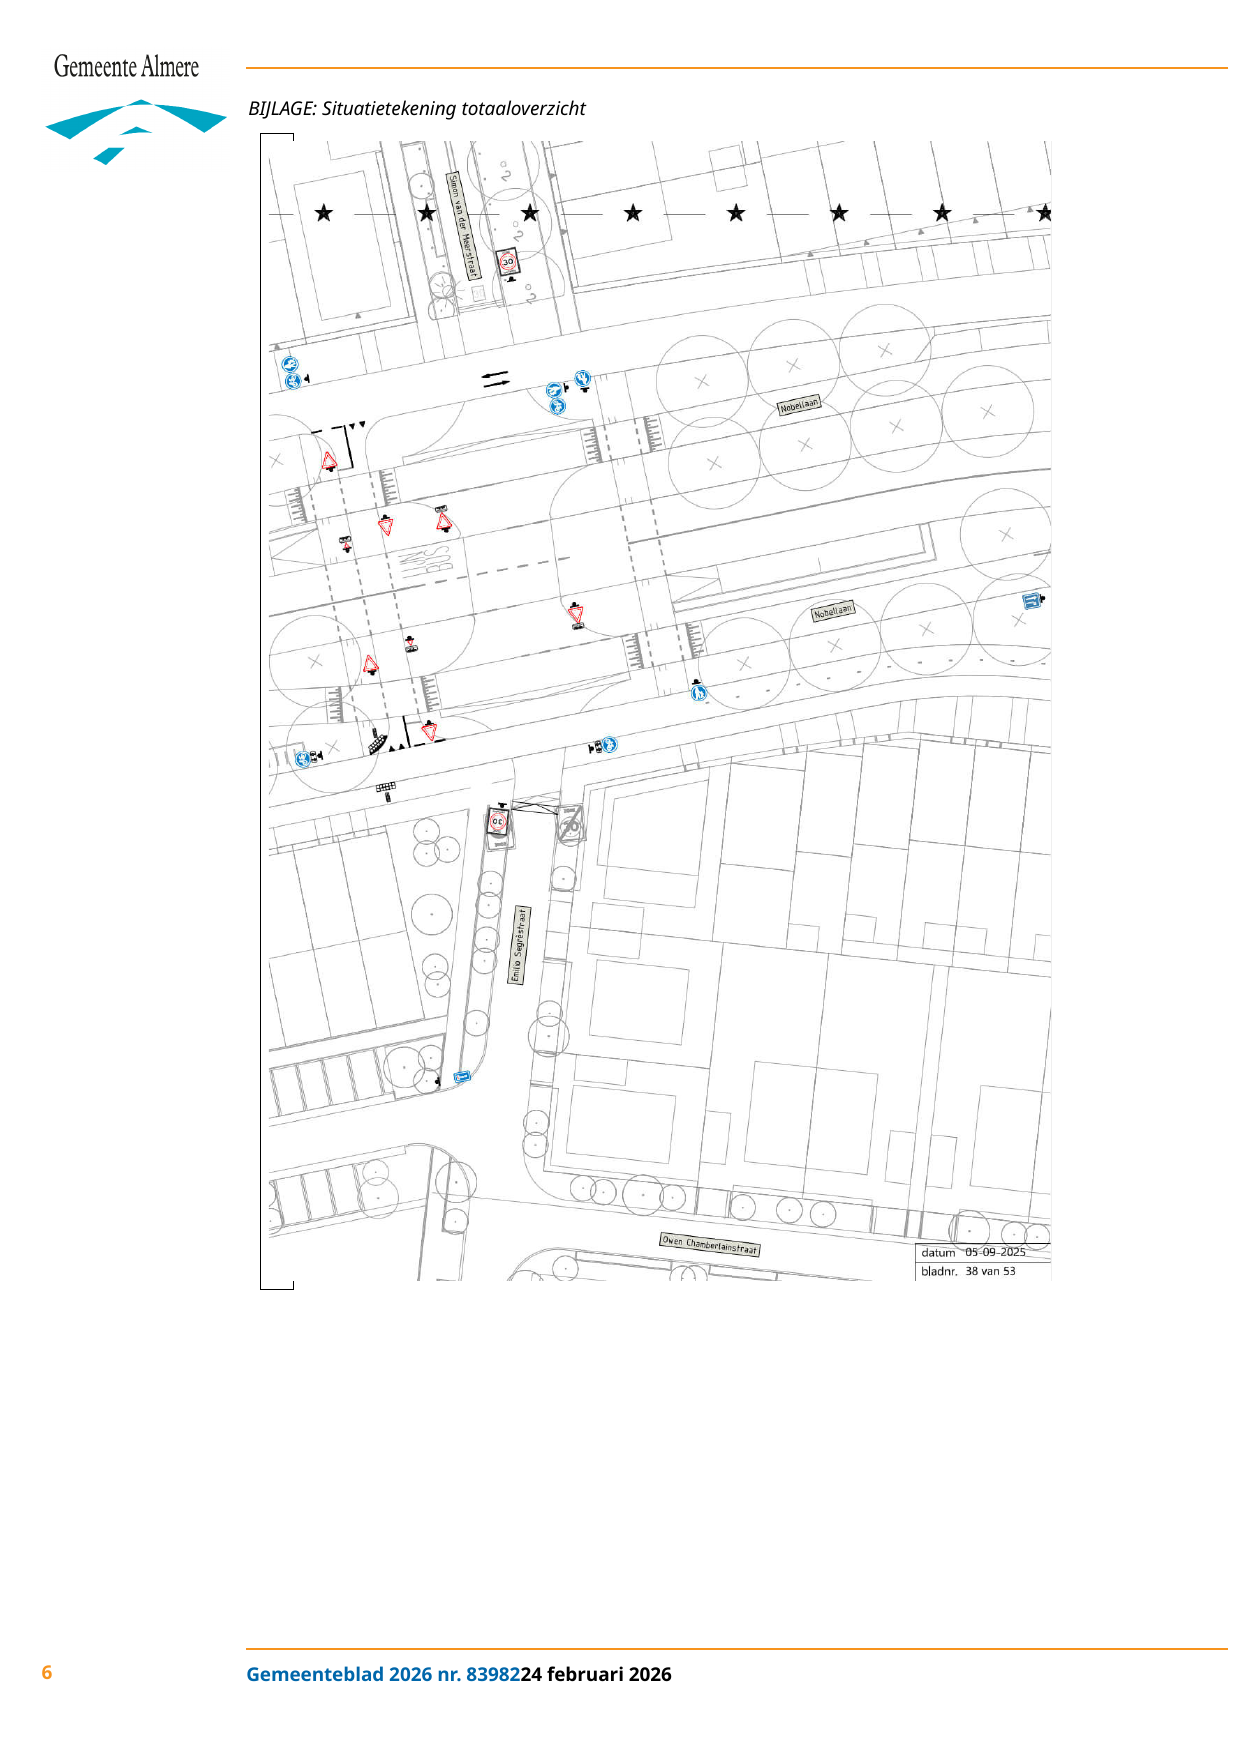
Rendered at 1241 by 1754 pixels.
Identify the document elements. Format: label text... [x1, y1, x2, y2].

picture [41, 47, 231, 172]
picture [268, 141, 1052, 1281]
text BIJLAGE: Situatietekening totaaloverzicht [248, 95, 1152, 121]
